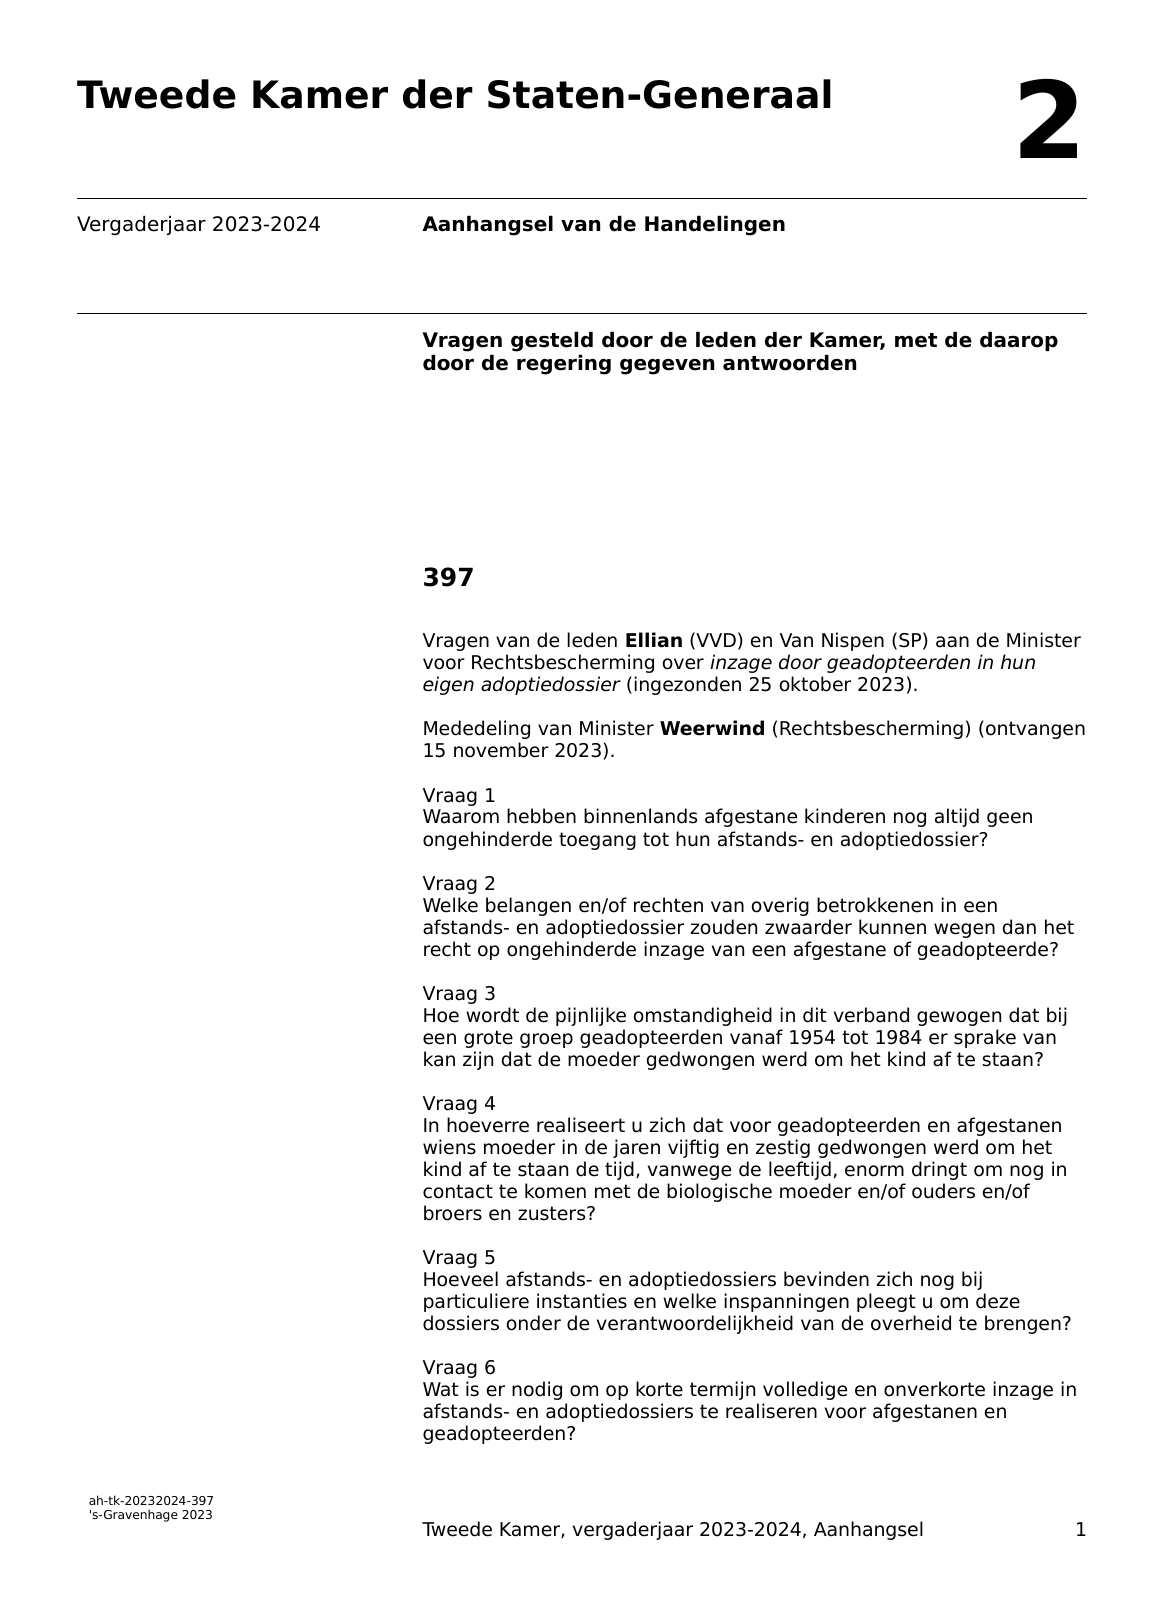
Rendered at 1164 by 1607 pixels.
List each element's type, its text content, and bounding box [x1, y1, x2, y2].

text Vraag 2 [422, 873, 1087, 894]
table_cell [77, 314, 422, 375]
text Wat is er nodig om op korte termijn volledige en onverkorte inzage in afstands- en adoptiedossiers te realiseren voor afgestanen en geadopteerden? [422, 1379, 1087, 1445]
table_header Tweede Kamer der Staten-Generaal [77, 59, 886, 198]
text In hoeverre realiseert u zich dat voor geadopteerden en afgestanen wiens moeder in de jaren vijftig en zestig gedwongen werd om het kind af te staan de tijd, vanwege de leeftijd, enorm dringt om nog in contact te komen met de biologische moeder en/of ouders en/of broers en zusters? [422, 1115, 1087, 1225]
text Hoe wordt de pijnlijke omstandigheid in dit verband gewogen dat bij een grote groep geadopteerden vanaf 1954 tot 1984 er sprake van kan zijn dat de moeder gedwongen werd om het kind af te staan? [422, 1005, 1087, 1071]
text Welke belangen en/of rechten van overig betrokkenen in een afstands- en adoptiedossier zouden zwaarder kunnen wegen dan het recht op ongehinderde inzage van een afgestane of geadopteerde? [422, 894, 1087, 961]
text Vraag 3 [422, 983, 1087, 1005]
table_cell Aanhangsel van de Handelingen [422, 199, 1087, 313]
text Vraag 1 [422, 784, 1087, 806]
text Vraag 5 [422, 1247, 1087, 1269]
text Vraag 4 [422, 1093, 1087, 1115]
text Hoeveel afstands- en adoptiedossiers bevinden zich nog bij particuliere instanties en welke inspanningen pleegt u om deze dossiers onder de verantwoordelijkheid van de overheid te brengen? [422, 1269, 1087, 1335]
table_header 2 [886, 59, 1087, 198]
text Vragen van de leden Ellian (VVD) en Van Nispen (SP) aan de Minister voor Rechtsbescherming over inzage door geadopteerden in hun eigen adoptiedossier (ingezonden 25 oktober 2023). [422, 630, 1087, 696]
text Mededeling van Minister Weerwind (Rechtsbescherming) (ontvangen 15 november 2023). [422, 718, 1087, 762]
text Waarom hebben binnenlands afgestane kinderen nog altijd geen ongehinderde toegang tot hun afstands- en adoptiedossier? [422, 806, 1087, 850]
text ah-tk-20232024-397 [88, 1494, 323, 1508]
table_cell Vragen gesteld door de leden der Kamer, met de daarop door de regering gegeven antwoorden [422, 314, 1087, 375]
table_cell Vergaderjaar 2023-2024 [77, 199, 422, 313]
text 397 [422, 563, 1087, 592]
text 's-Gravenhage 2023 [88, 1508, 323, 1522]
text Vraag 6 [422, 1357, 1087, 1379]
